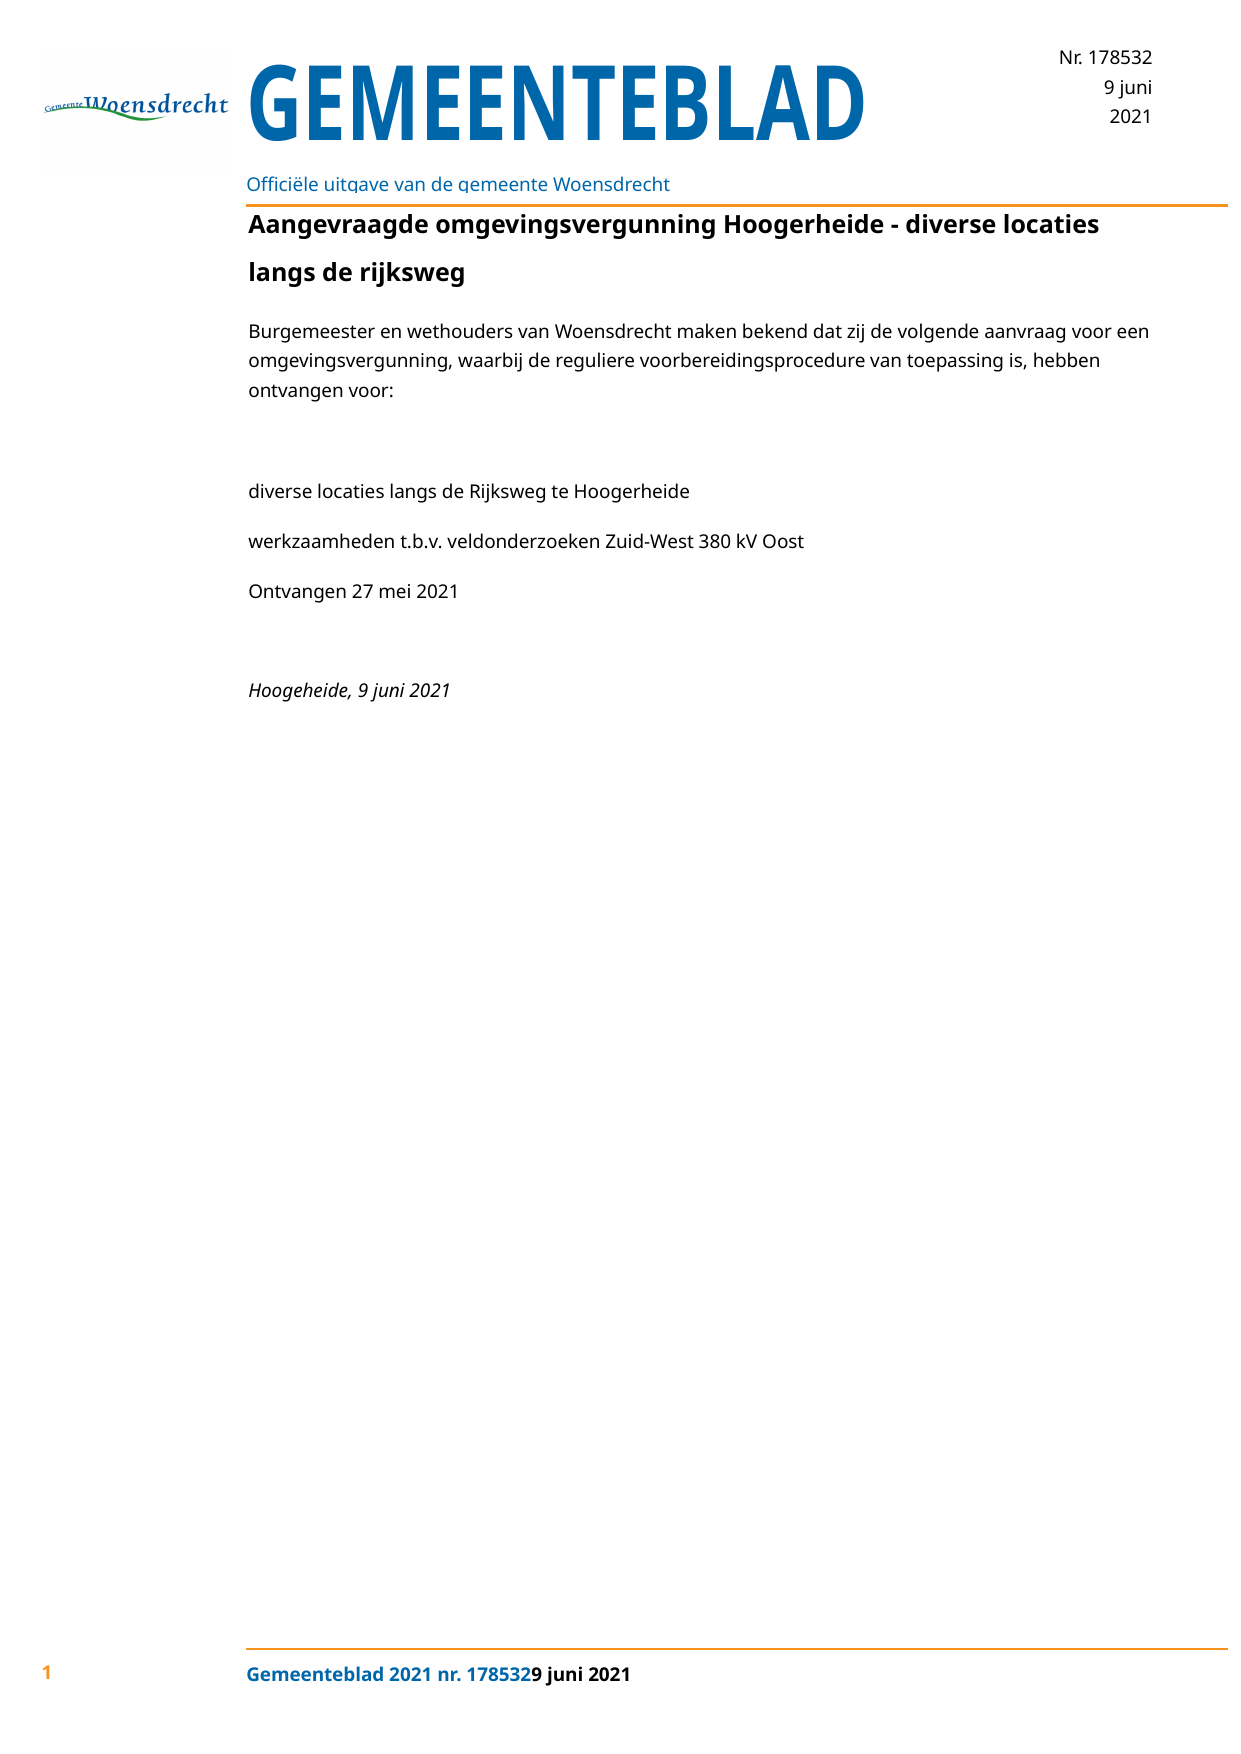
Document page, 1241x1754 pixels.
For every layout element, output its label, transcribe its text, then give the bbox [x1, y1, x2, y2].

text Ontvangen 27 mei 2021 [248, 579, 1152, 604]
text Hoogeheide, 9 juni 2021 [248, 677, 1152, 703]
text Burgemeester en wethouders van Woensdrecht maken bekend dat zij de volgende aanvraag voor een omgevingsvergunning, waarbij de reguliere voorbereidingsprocedure van toepassing is, hebben ontvangen voor: [248, 318, 1152, 403]
text Aangevraagde omgevingsvergunning Hoogerheide - diverse locaties langs de rijksweg [248, 207, 1152, 288]
picture [41, 47, 231, 172]
text werkzaamheden t.b.v. veldonderzoeken Zuid-West 380 kV Oost [248, 528, 1152, 554]
text diverse locaties langs de Rijksweg te Hoogerheide [248, 478, 1152, 504]
